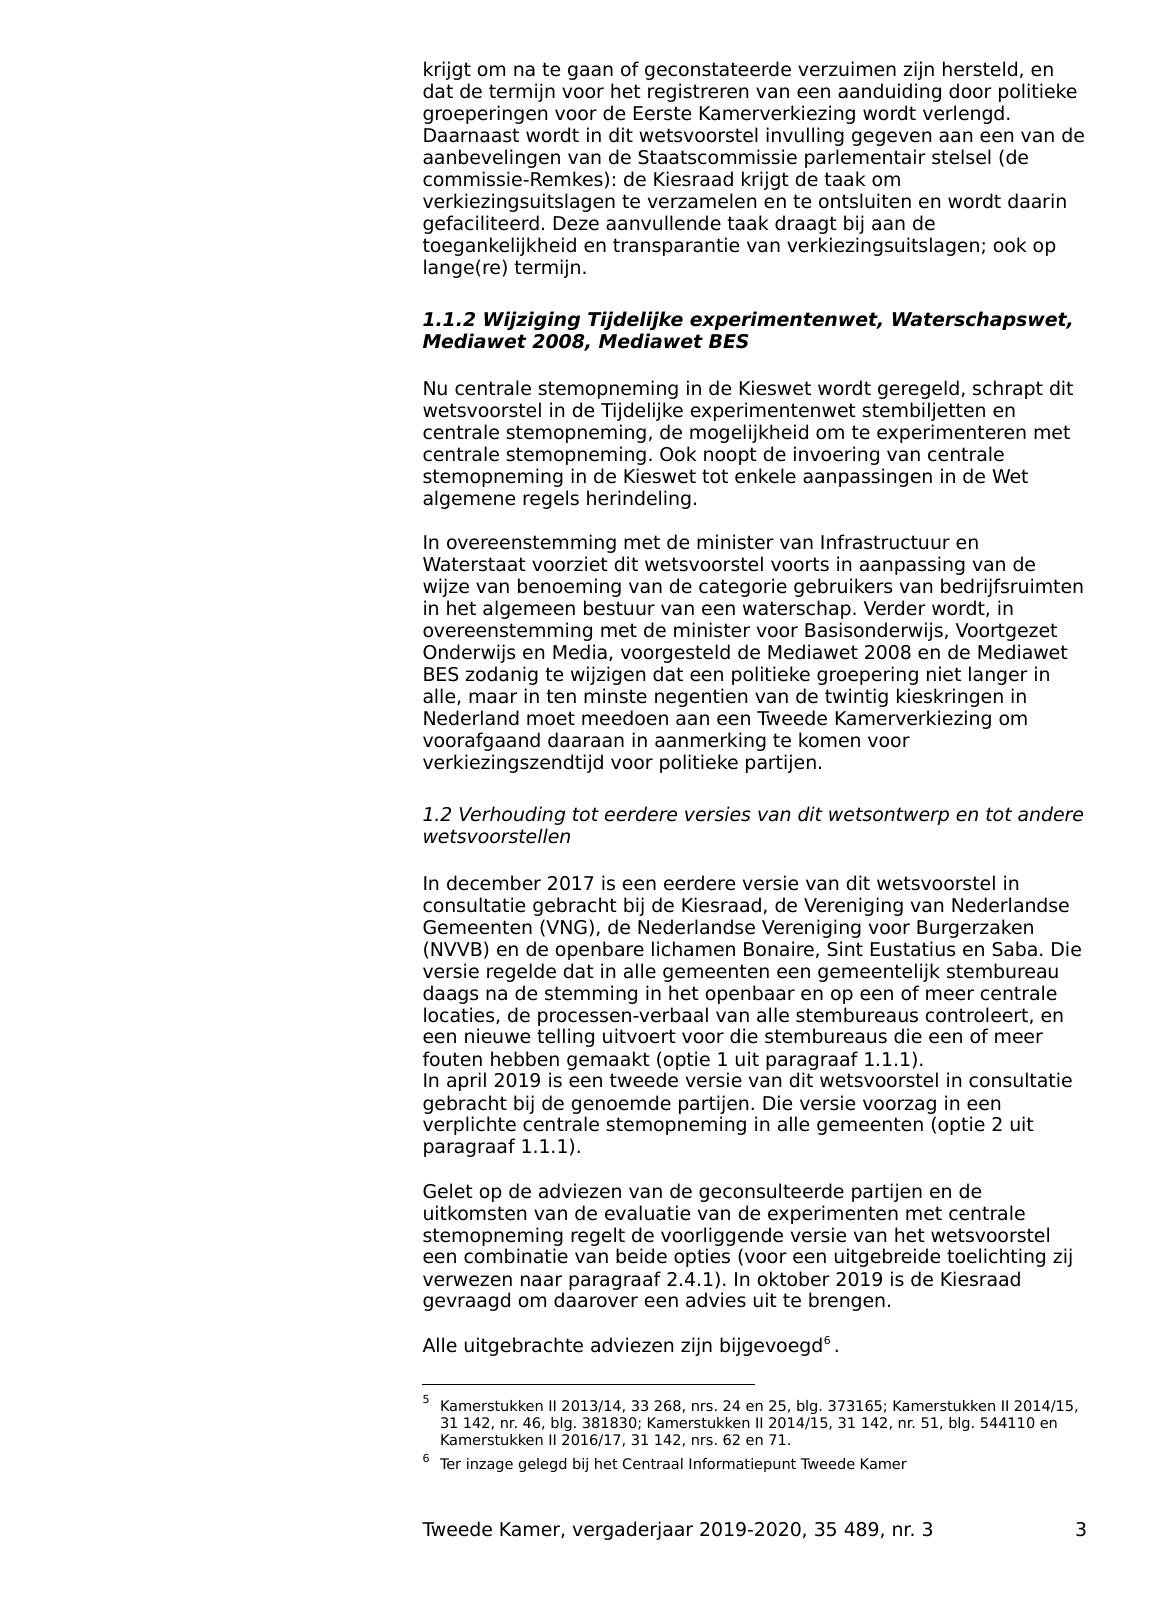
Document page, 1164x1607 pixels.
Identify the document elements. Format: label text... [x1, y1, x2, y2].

text In december 2017 is een eerdere versie van dit wetsvoorstel in consultatie gebracht bij de Kiesraad, de Vereniging van Nederlandse Gemeenten (VNG), de Nederlandse Vereniging voor Burgerzaken (NVVB) en de openbare lichamen Bonaire, Sint Eustatius en Saba. Die versie regelde dat in alle gemeenten een gemeentelijk stembureau daags na de stemming in het openbaar en op een of meer centrale locaties, de processen-verbaal van alle stembureaus controleert, en een nieuwe telling uitvoert voor die stembureaus die een of meer fouten hebben gemaakt (optie 1 uit paragraaf 1.1.1). [422, 873, 1087, 1070]
text krijgt om na te gaan of geconstateerde verzuimen zijn hersteld, en dat de termijn voor het registreren van een aanduiding door politieke groeperingen voor de Eerste Kamerverkiezing wordt verlengd. Daarnaast wordt in dit wetsvoorstel invulling gegeven aan een van de aanbevelingen van de Staatscommissie parlementair stelsel (de commissie-Remkes): de Kiesraad krijgt de taak om verkiezingsuitslagen te verzamelen en te ontsluiten en wordt daarin gefaciliteerd. Deze aanvullende taak draagt bij aan de toegankelijkheid en transparantie van verkiezingsuitslagen; ook op lange(re) termijn. [422, 59, 1087, 279]
text In overeenstemming met de minister van Infrastructuur en Waterstaat voorziet dit wetsvoorstel voorts in aanpassing van de wijze van benoeming van de categorie gebruikers van bedrijfsruimten in het algemeen bestuur van een waterschap. Verder wordt, in overeenstemming met de minister voor Basisonderwijs, Voortgezet Onderwijs en Media, voorgesteld de Mediawet 2008 en de Mediawet BES zodanig te wijzigen dat een politieke groepering niet langer in alle, maar in ten minste negentien van de twintig kieskringen in Nederland moet meedoen aan een Tweede Kamerverkiezing om voorafgaand daaraan in aanmerking te komen voor verkiezingszendtijd voor politieke partijen. [422, 532, 1087, 774]
text Ter inzage gelegd bij het Centraal Informatiepunt Tweede Kamer [422, 1452, 1087, 1474]
text Gelet op de adviezen van de geconsulteerde partijen en de uitkomsten van de evaluatie van de experimenten met centrale stemopneming regelt de voorliggende versie van het wetsvoorstel een combinatie van beide opties (voor een uitgebreide toelichting zij verwezen naar paragraaf 2.4.1). In oktober 2019 is de Kiesraad gevraagd om daarover een advies uit te brengen. [422, 1181, 1087, 1312]
text Alle uitgebrachte adviezen zijn bijgevoegd. [422, 1334, 1087, 1357]
subtitle 1.1.2 Wijziging Tijdelijke experimentenwet, Waterschapswet, Mediawet 2008, Mediawet BES [422, 309, 1087, 353]
text Nu centrale stemopneming in de Kieswet wordt geregeld, schrapt dit wetsvoorstel in de Tijdelijke experimentenwet stembiljetten en centrale stemopneming, de mogelijkheid om te experimenteren met centrale stemopneming. Ook noopt de invoering van centrale stemopneming in de Kieswet tot enkele aanpassingen in de Wet algemene regels herindeling. [422, 378, 1087, 510]
subtitle 1.2 Verhouding tot eerdere versies van dit wetsontwerp en tot andere wetsvoorstellen [422, 804, 1087, 848]
text Kamerstukken II 2013/14, 33 268, nrs. 24 en 25, blg. 373165; Kamerstukken II 2014/15, 31 142, nr. 46, blg. 381830; Kamerstukken II 2014/15, 31 142, nr. 51, blg. 544110 en Kamerstukken II 2016/17, 31 142, nrs. 62 en 71. [422, 1393, 1087, 1449]
text In april 2019 is een tweede versie van dit wetsvoorstel in consultatie gebracht bij de genoemde partijen. Die versie voorzag in een verplichte centrale stemopneming in alle gemeenten (optie 2 uit paragraaf 1.1.1). [422, 1070, 1087, 1158]
